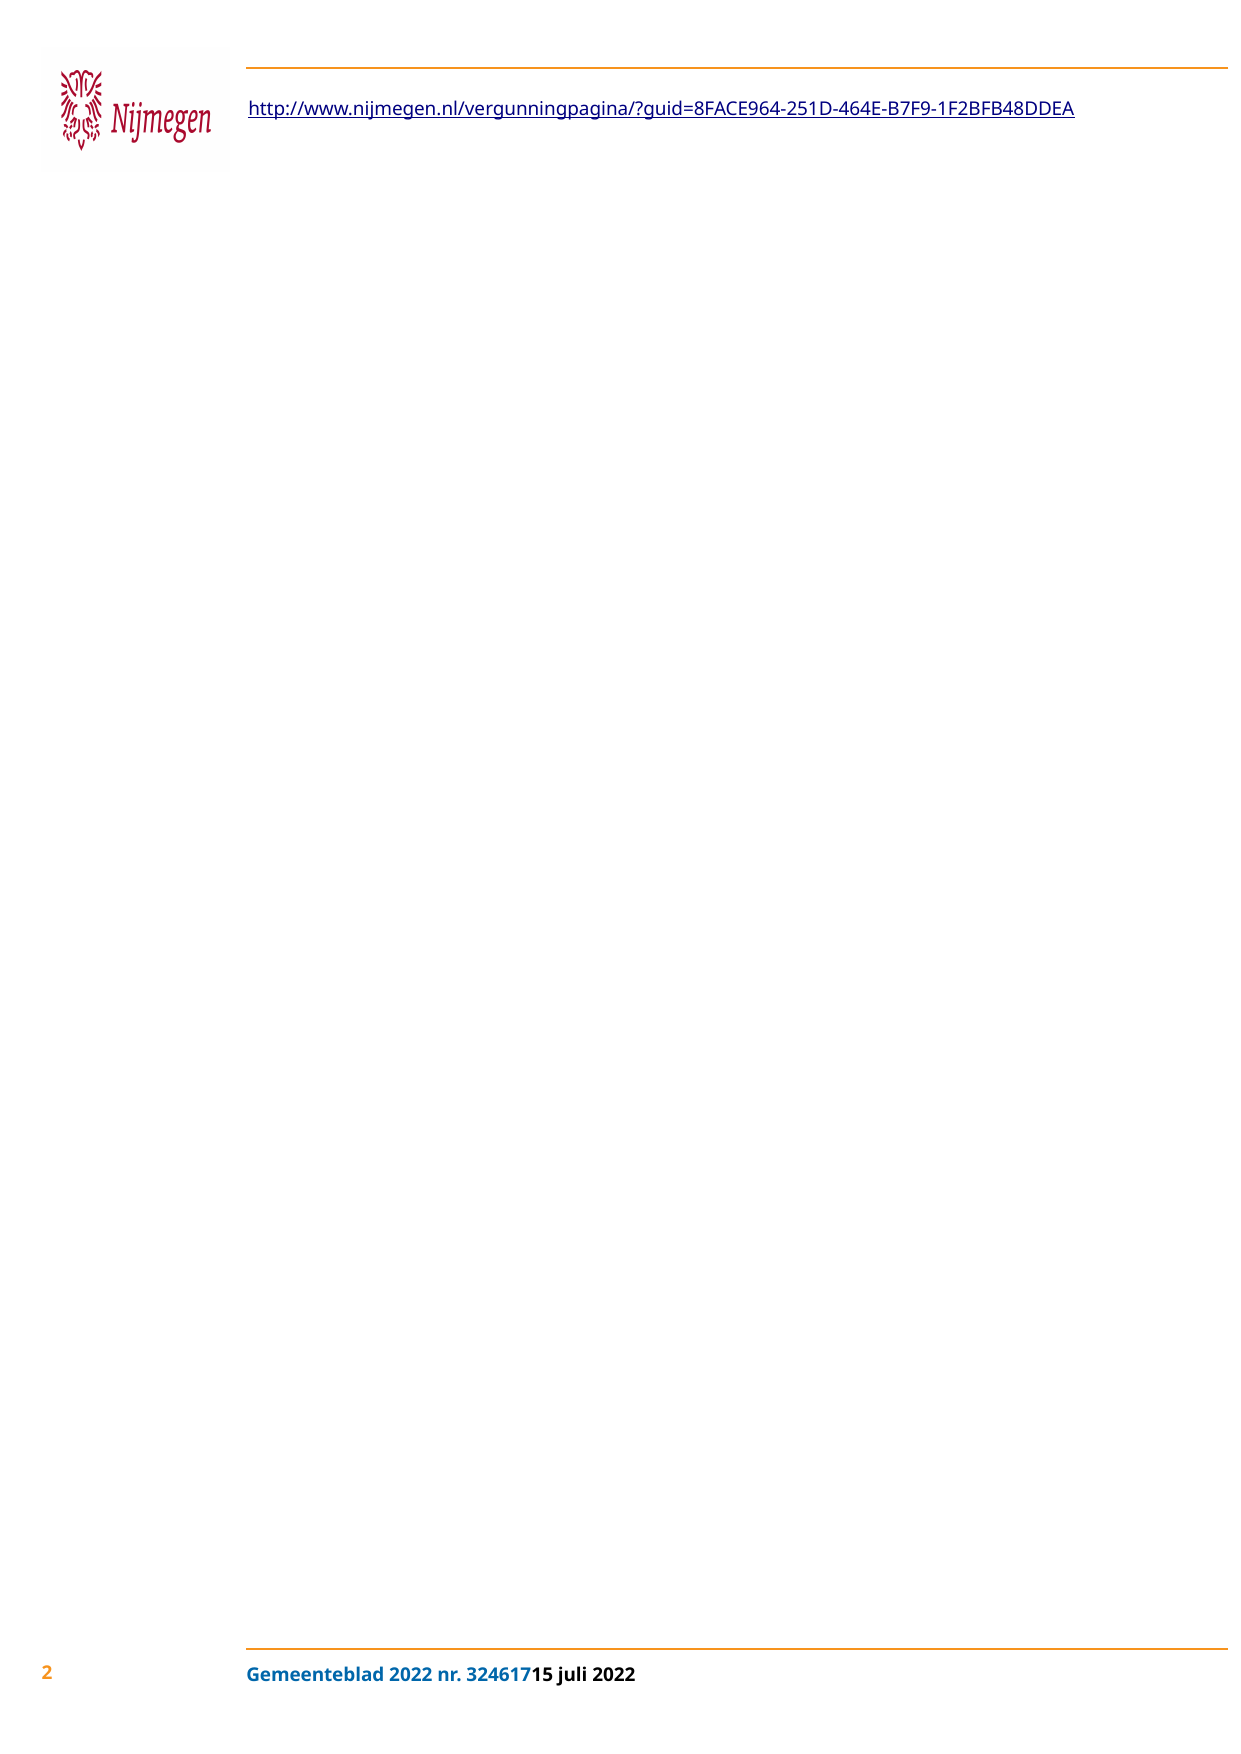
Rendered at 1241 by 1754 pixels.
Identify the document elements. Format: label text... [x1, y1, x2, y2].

text http://www.nijmegen.nl/vergunningpagina/?guid=8FACE964-251D-464E-B7F9-1F2BFB48DDEA [248, 95, 1152, 121]
picture [41, 47, 231, 172]
